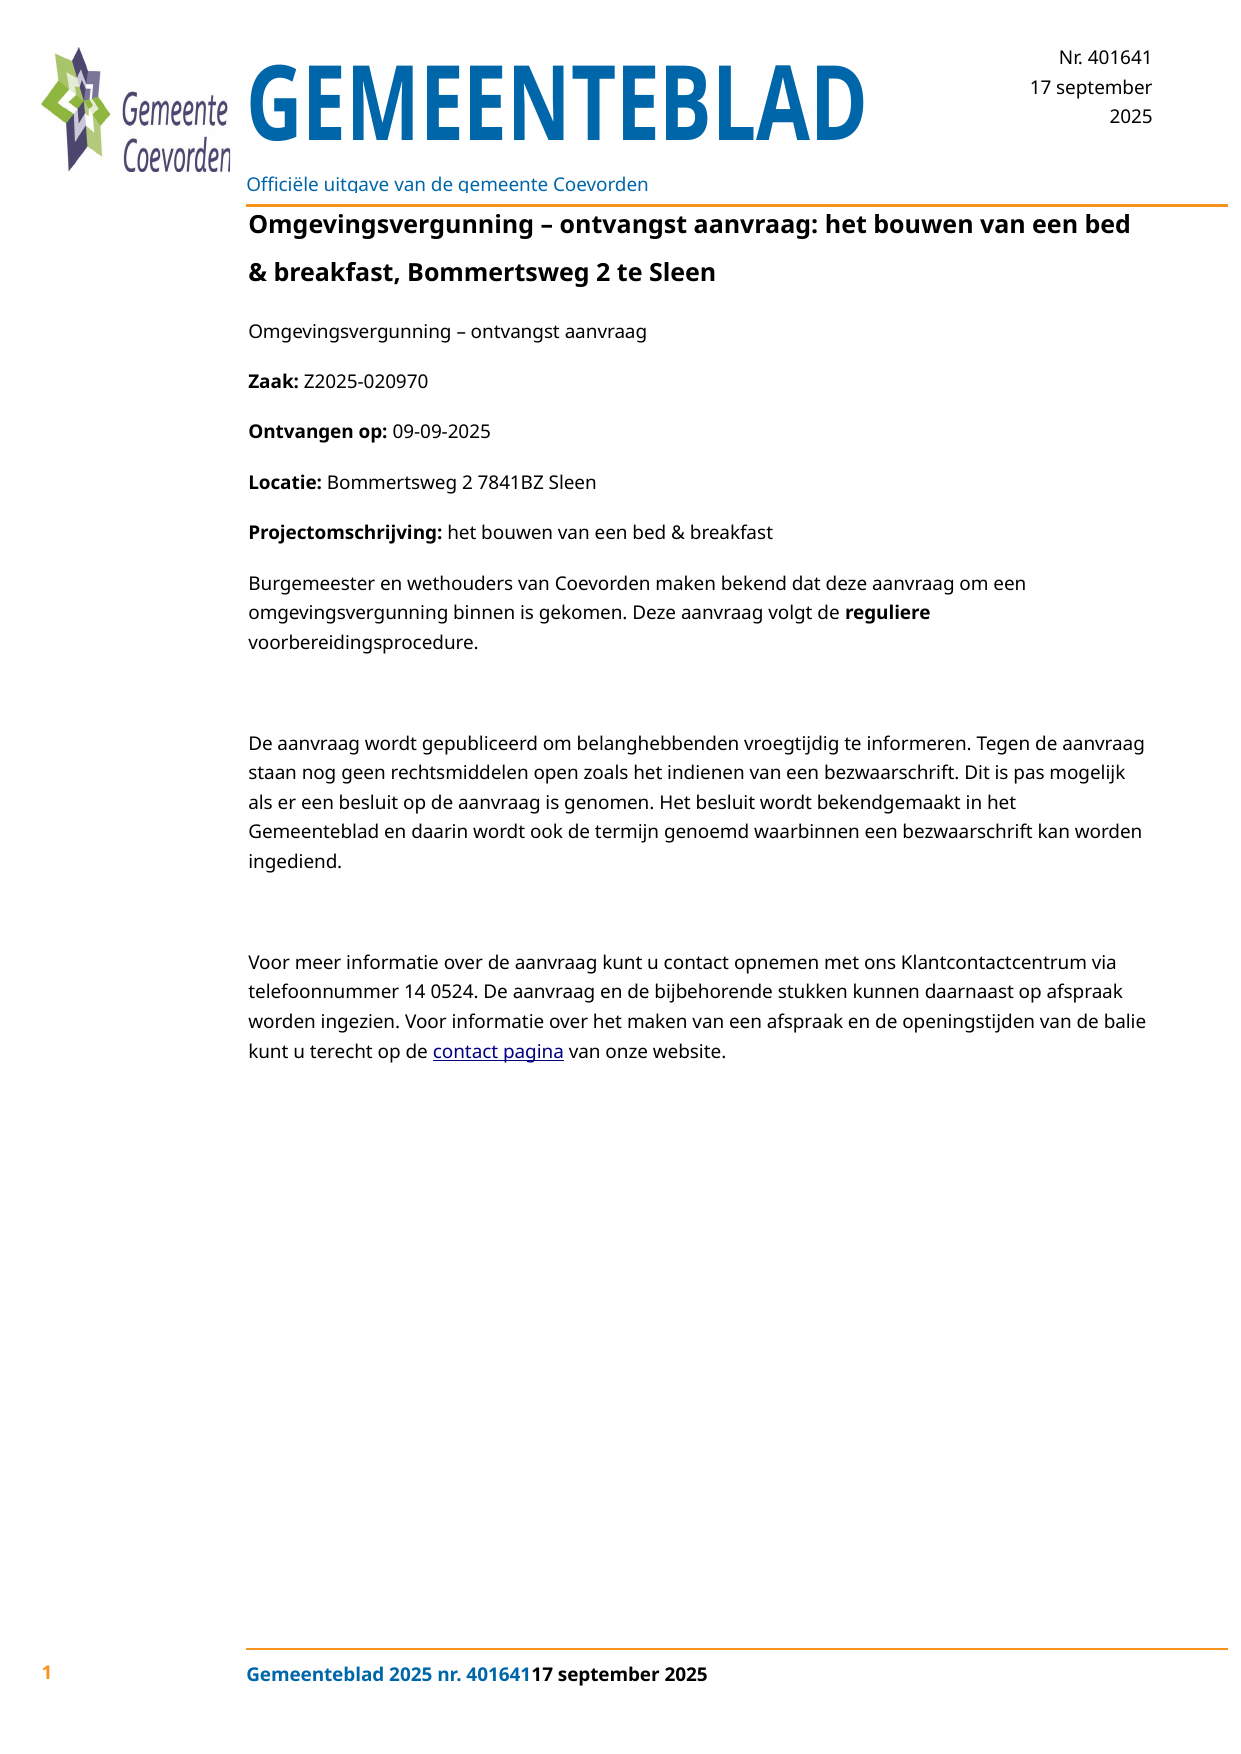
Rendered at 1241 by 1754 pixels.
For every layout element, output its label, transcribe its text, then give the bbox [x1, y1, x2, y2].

text Zaak: Z2025-020970 [248, 368, 1152, 394]
text Ontvangen op: 09-09-2025 [248, 419, 1152, 444]
text Omgevingsvergunning – ontvangst aanvraag [248, 318, 1152, 344]
picture [41, 47, 231, 172]
text Omgevingsvergunning – ontvangst aanvraag: het bouwen van een bed & breakfast, Bommertsweg 2 te Sleen [248, 207, 1152, 288]
text Burgemeester en wethouders van Coevorden maken bekend dat deze aanvraag om een omgevingsvergunning binnen is gekomen. Deze aanvraag volgt de reguliere voorbereidingsprocedure. [248, 570, 1152, 655]
text Projectomschrijving: het bouwen van een bed & breakfast [248, 519, 1152, 545]
text Locatie: Bommertsweg 2 7841BZ Sleen [248, 469, 1152, 495]
text De aanvraag wordt gepubliceerd om belanghebbenden vroegtijdig te informeren. Tegen de aanvraag staan nog geen rechtsmiddelen open zoals het indienen van een bezwaarschrift. Dit is pas mogelijk als er een besluit op de aanvraag is genomen. Het besluit wordt bekendgemaakt in het Gemeenteblad en daarin wordt ook de termijn genoemd waarbinnen een bezwaarschrift kan worden ingediend. [248, 730, 1152, 874]
text Voor meer informatie over de aanvraag kunt u contact opnemen met ons Klantcontactcentrum via telefoonnummer 14 0524. De aanvraag en de bijbehorende stukken kunnen daarnaast op afspraak worden ingezien. Voor informatie over het maken van een afspraak en de openingstijden van de balie kunt u terecht op de contact pagina van onze website. [248, 949, 1152, 1064]
